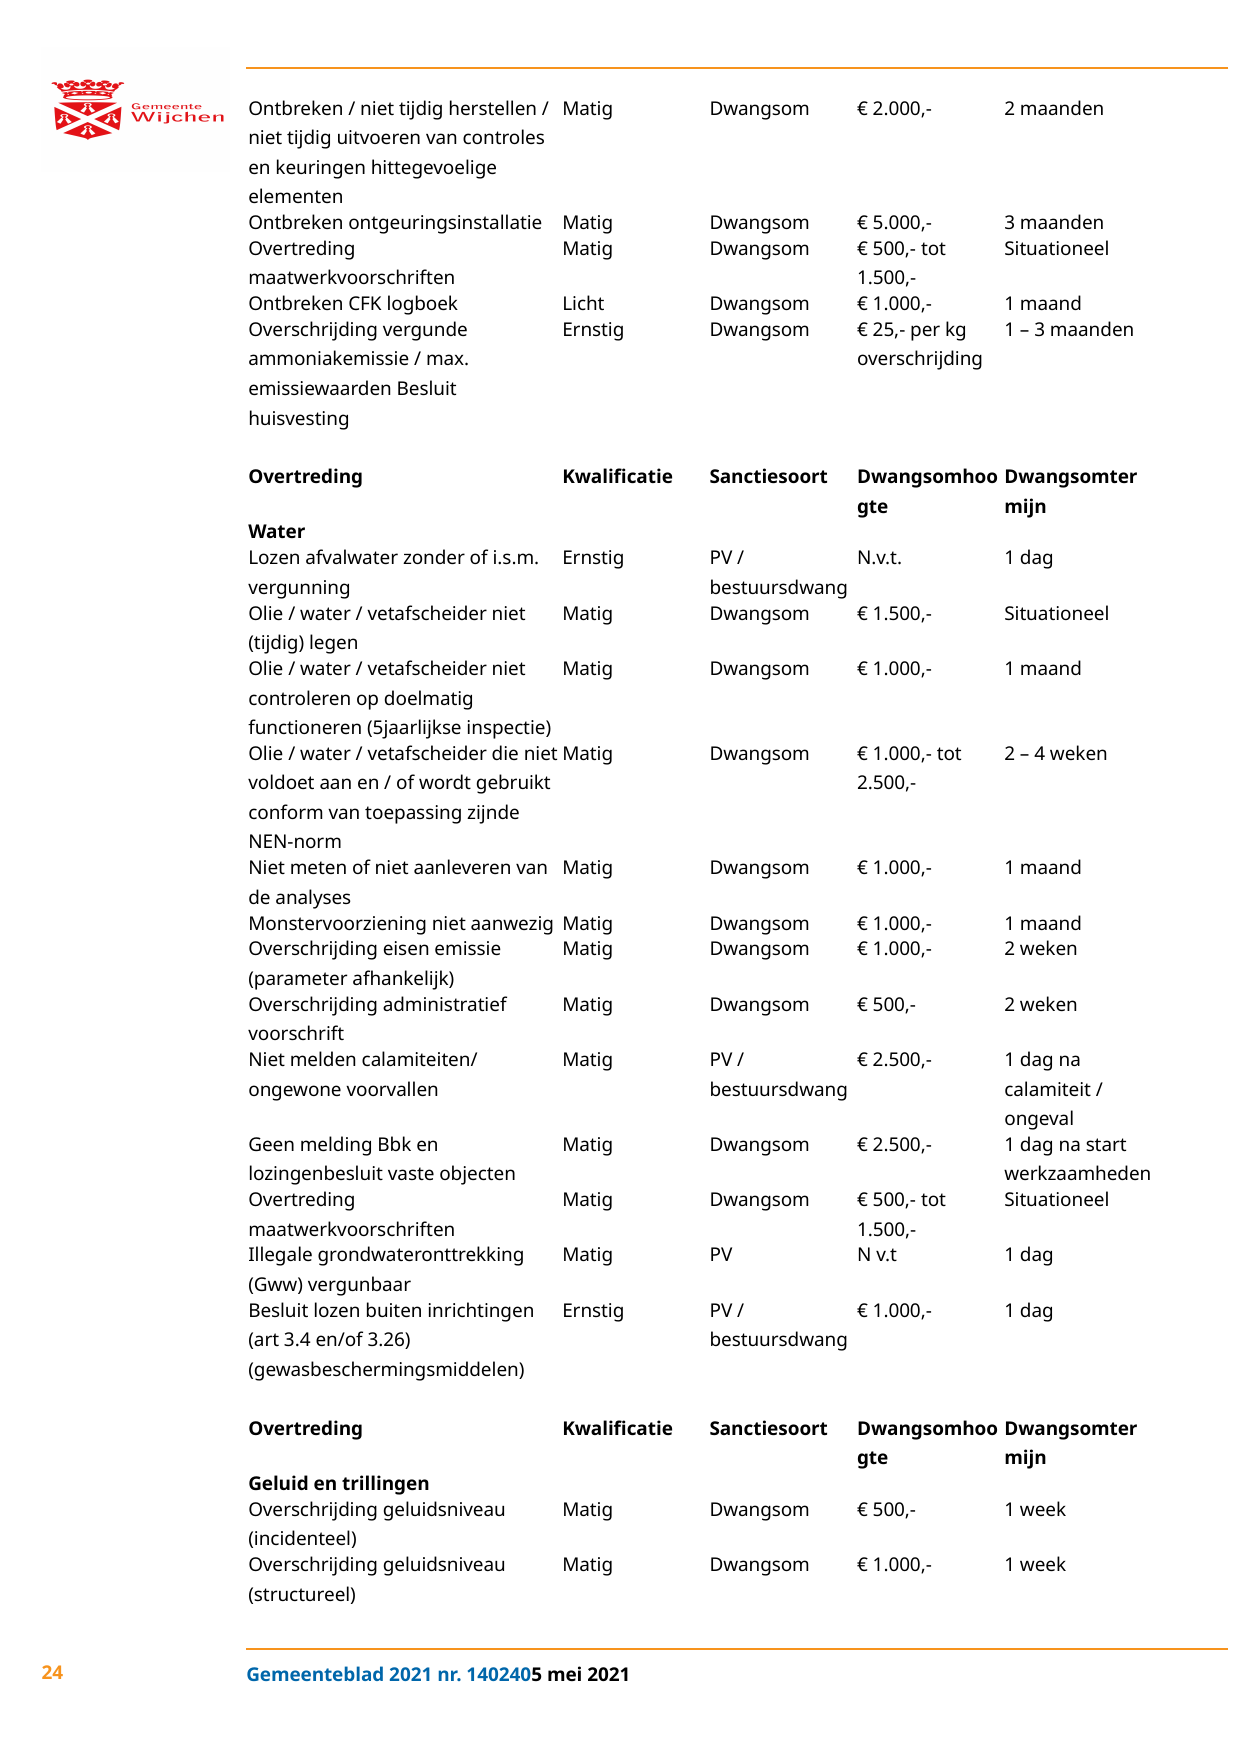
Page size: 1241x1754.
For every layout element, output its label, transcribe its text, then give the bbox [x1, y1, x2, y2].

table_cell Overtreding maatwerkvoorschriften [248, 235, 562, 290]
table_cell Matig [562, 600, 709, 655]
table_header Kwalificatie [562, 464, 709, 519]
table_cell Olie / water / vetafscheider die niet voldoet aan en / of wordt gebruikt conform van toepassing zijnde NEN-norm [248, 740, 562, 854]
table_cell € 1.000,- [857, 855, 1004, 910]
table_cell € 1.000,- [857, 910, 1004, 936]
table_header Dwangsomtermijn [1004, 1415, 1152, 1470]
table_cell € 500,- tot 1.500,- [857, 235, 1004, 290]
table_cell 1 dag [1004, 545, 1152, 600]
table_cell N v.t [857, 1242, 1004, 1297]
table_cell 2 maanden [1004, 95, 1152, 209]
table_cell Matig [562, 1186, 709, 1242]
table_cell Geluid en trillingen [248, 1470, 1152, 1496]
table_cell Licht [562, 290, 709, 316]
table_cell Ernstig [562, 545, 709, 600]
table_cell Dwangsom [709, 936, 857, 991]
table_cell Dwangsom [709, 600, 857, 655]
table_cell 1 – 3 maanden [1004, 316, 1152, 431]
table_cell Dwangsom [709, 316, 857, 431]
table_cell Matig [562, 1551, 709, 1606]
table_cell Ontbreken CFK logboek [248, 290, 562, 316]
table_cell Matig [562, 1242, 709, 1297]
table_cell € 1.000,- [857, 936, 1004, 991]
table_cell Ontbreken ontgeuringsinstallatie [248, 209, 562, 235]
table_cell Overschrijding vergunde ammoniakemissie / max. emissiewaarden Besluit huisvesting [248, 316, 562, 431]
table_cell € 1.000,- [857, 1551, 1004, 1606]
table_cell Matig [562, 655, 709, 740]
table_cell Dwangsom [709, 235, 857, 290]
table_cell Overtreding maatwerkvoorschriften [248, 1186, 562, 1242]
table_cell € 1.000,- [857, 1297, 1004, 1382]
table_cell Ernstig [562, 1297, 709, 1382]
table_cell Dwangsom [709, 910, 857, 936]
table_header Overtreding [248, 464, 562, 519]
table_cell Ontbreken / niet tijdig herstellen / niet tijdig uitvoeren van controles en keuringen hittegevoelige elementen [248, 95, 562, 209]
table_cell 1 dag [1004, 1242, 1152, 1297]
table_cell € 500,- tot 1.500,- [857, 1186, 1004, 1242]
table_cell PV / bestuursdwang [709, 1046, 857, 1131]
table_cell € 1.000,- [857, 290, 1004, 316]
table_cell Dwangsom [709, 855, 857, 910]
table_cell Dwangsom [709, 1131, 857, 1186]
table_cell PV / bestuursdwang [709, 1297, 857, 1382]
table_cell 2 – 4 weken [1004, 740, 1152, 854]
table_header Dwangsomhoogte [857, 1415, 1004, 1470]
table_cell Dwangsom [709, 209, 857, 235]
table_cell 1 dag na calamiteit / ongeval [1004, 1046, 1152, 1131]
table_cell 1 dag [1004, 1297, 1152, 1382]
table_cell 1 week [1004, 1551, 1152, 1606]
table_cell Matig [562, 910, 709, 936]
table_cell Matig [562, 235, 709, 290]
table_cell Niet meten of niet aanleveren van de analyses [248, 855, 562, 910]
table_cell € 2.500,- [857, 1046, 1004, 1131]
table_cell 1 maand [1004, 910, 1152, 936]
table_cell Lozen afvalwater zonder of i.s.m. vergunning [248, 545, 562, 600]
table_cell Olie / water / vetafscheider niet controleren op doelmatig functioneren (5jaarlijkse inspectie) [248, 655, 562, 740]
table_cell Situationeel [1004, 1186, 1152, 1242]
table_cell Dwangsom [709, 290, 857, 316]
table_cell Situationeel [1004, 235, 1152, 290]
table_cell Dwangsom [709, 1186, 857, 1242]
table_cell Ernstig [562, 316, 709, 431]
table_cell Dwangsom [709, 991, 857, 1046]
table_cell 2 weken [1004, 936, 1152, 991]
table_cell € 1.000,- tot 2.500,- [857, 740, 1004, 854]
table_header Overtreding [248, 1415, 562, 1470]
table_cell Matig [562, 991, 709, 1046]
table_cell € 2.000,- [857, 95, 1004, 209]
table_cell Dwangsom [709, 655, 857, 740]
table_cell € 25,- per kg overschrijding [857, 316, 1004, 431]
table_cell 3 maanden [1004, 209, 1152, 235]
table_cell Monstervoorziening niet aanwezig [248, 910, 562, 936]
table_cell Matig [562, 1131, 709, 1186]
table_header Dwangsomtermijn [1004, 464, 1152, 519]
table_cell PV / bestuursdwang [709, 545, 857, 600]
table_cell Water [248, 519, 1152, 544]
table_cell € 1.500,- [857, 600, 1004, 655]
table_cell Matig [562, 95, 709, 209]
table_cell Dwangsom [709, 1551, 857, 1606]
table_cell € 1.000,- [857, 655, 1004, 740]
table_cell € 5.000,- [857, 209, 1004, 235]
table_cell Matig [562, 1496, 709, 1551]
table_header Sanctiesoort [709, 464, 857, 519]
picture [41, 47, 231, 172]
table_cell Matig [562, 209, 709, 235]
table_cell Olie / water / vetafscheider niet (tijdig) legen [248, 600, 562, 655]
table_cell Dwangsom [709, 95, 857, 209]
table_cell 2 weken [1004, 991, 1152, 1046]
table_cell Geen melding Bbk en lozingenbesluit vaste objecten [248, 1131, 562, 1186]
table_cell Matig [562, 855, 709, 910]
table_cell Niet melden calamiteiten/ ongewone voorvallen [248, 1046, 562, 1131]
table_cell Matig [562, 1046, 709, 1131]
table_cell Overschrijding geluidsniveau (incidenteel) [248, 1496, 562, 1551]
table_cell € 500,- [857, 991, 1004, 1046]
table_cell Illegale grondwateronttrekking (Gww) vergunbaar [248, 1242, 562, 1297]
table_cell 1 week [1004, 1496, 1152, 1551]
table_cell Situationeel [1004, 600, 1152, 655]
table_cell N.v.t. [857, 545, 1004, 600]
table_cell PV [709, 1242, 857, 1297]
table_cell Dwangsom [709, 740, 857, 854]
table_cell Dwangsom [709, 1496, 857, 1551]
table_header Dwangsomhoogte [857, 464, 1004, 519]
table_cell Matig [562, 740, 709, 854]
table_cell 1 dag na start werkzaamheden [1004, 1131, 1152, 1186]
table_cell € 500,- [857, 1496, 1004, 1551]
table_cell € 2.500,- [857, 1131, 1004, 1186]
table_cell 1 maand [1004, 290, 1152, 316]
table_cell 1 maand [1004, 655, 1152, 740]
table_cell 1 maand [1004, 855, 1152, 910]
table_cell Besluit lozen buiten inrichtingen (art 3.4 en/of 3.26) (gewasbeschermingsmiddelen) [248, 1297, 562, 1382]
table_cell Matig [562, 936, 709, 991]
table_cell Overschrijding geluidsniveau (structureel) [248, 1551, 562, 1606]
table_header Kwalificatie [562, 1415, 709, 1470]
table_header Sanctiesoort [709, 1415, 857, 1470]
table_cell Overschrijding eisen emissie (parameter afhankelijk) [248, 936, 562, 991]
table_cell Overschrijding administratief voorschrift [248, 991, 562, 1046]
